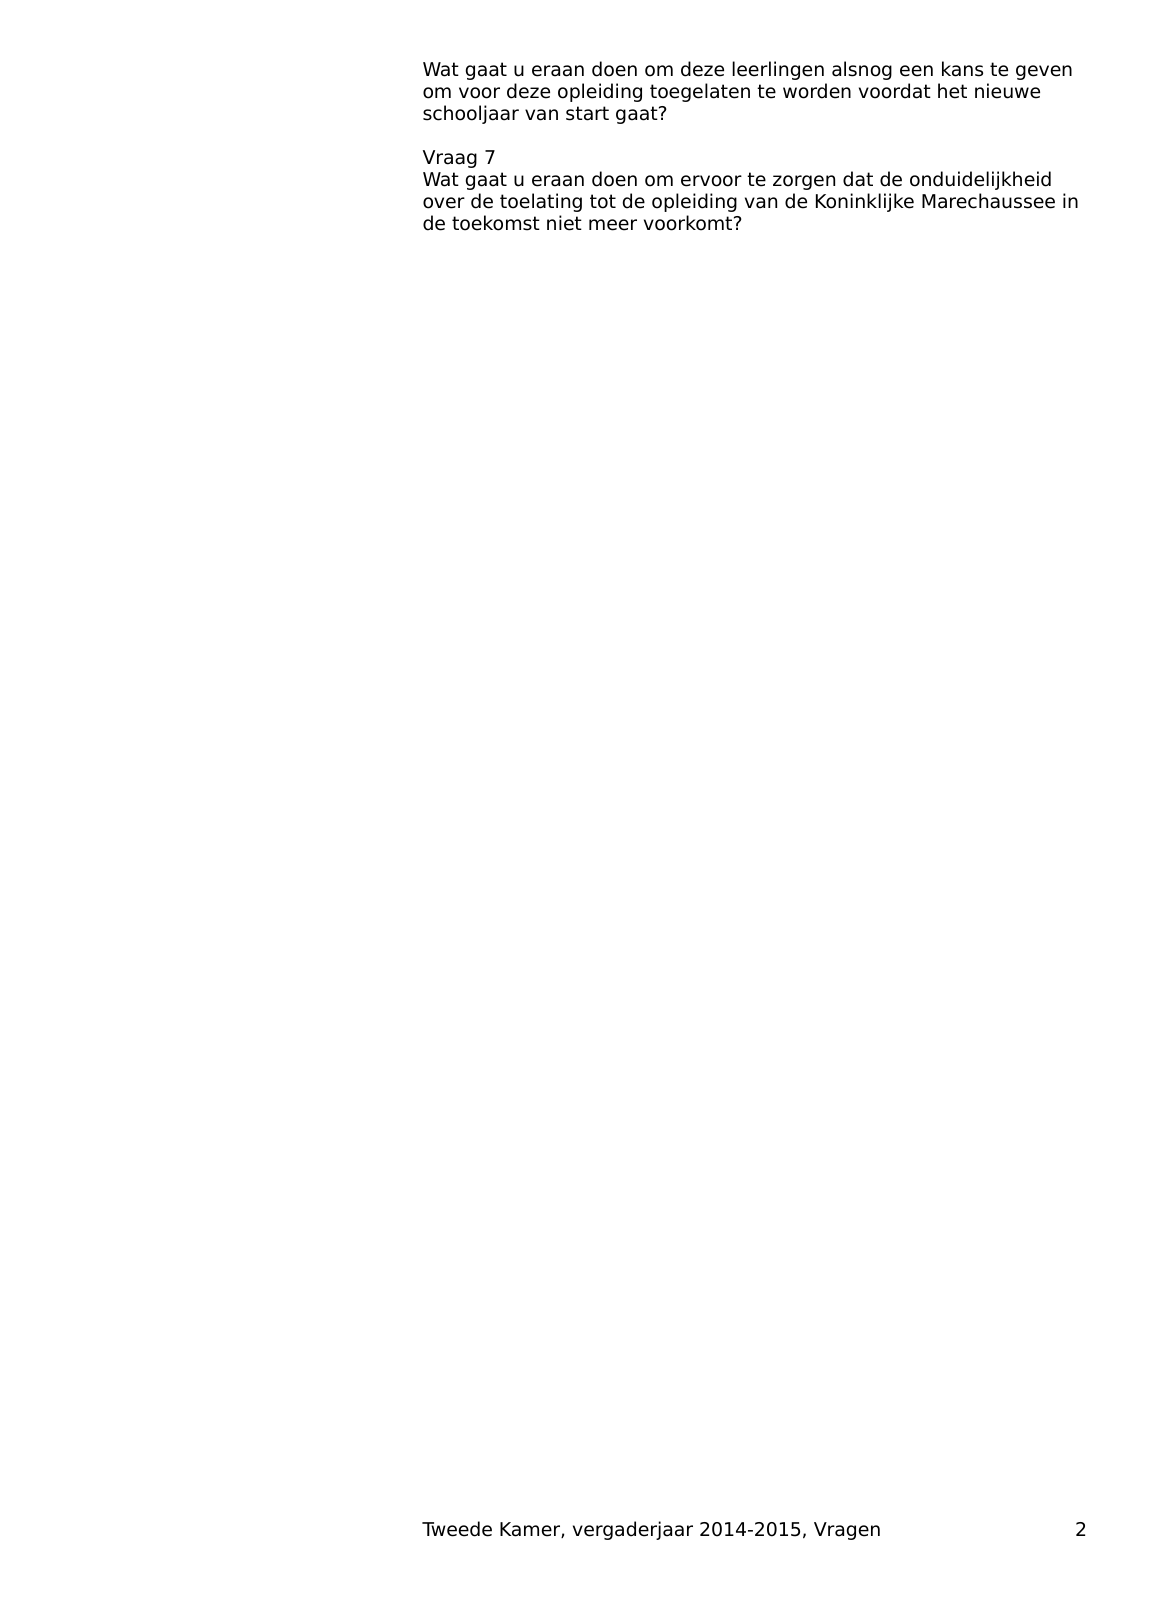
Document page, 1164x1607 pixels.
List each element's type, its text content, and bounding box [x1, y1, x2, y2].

text Wat gaat u eraan doen om deze leerlingen alsnog een kans te geven om voor deze opleiding toegelaten te worden voordat het nieuwe schooljaar van start gaat? [422, 59, 1087, 125]
text Wat gaat u eraan doen om ervoor te zorgen dat de onduidelijkheid over de toelating tot de opleiding van de Koninklijke Marechaussee in de toekomst niet meer voorkomt? [422, 169, 1087, 235]
text Vraag 7 [422, 147, 1087, 169]
